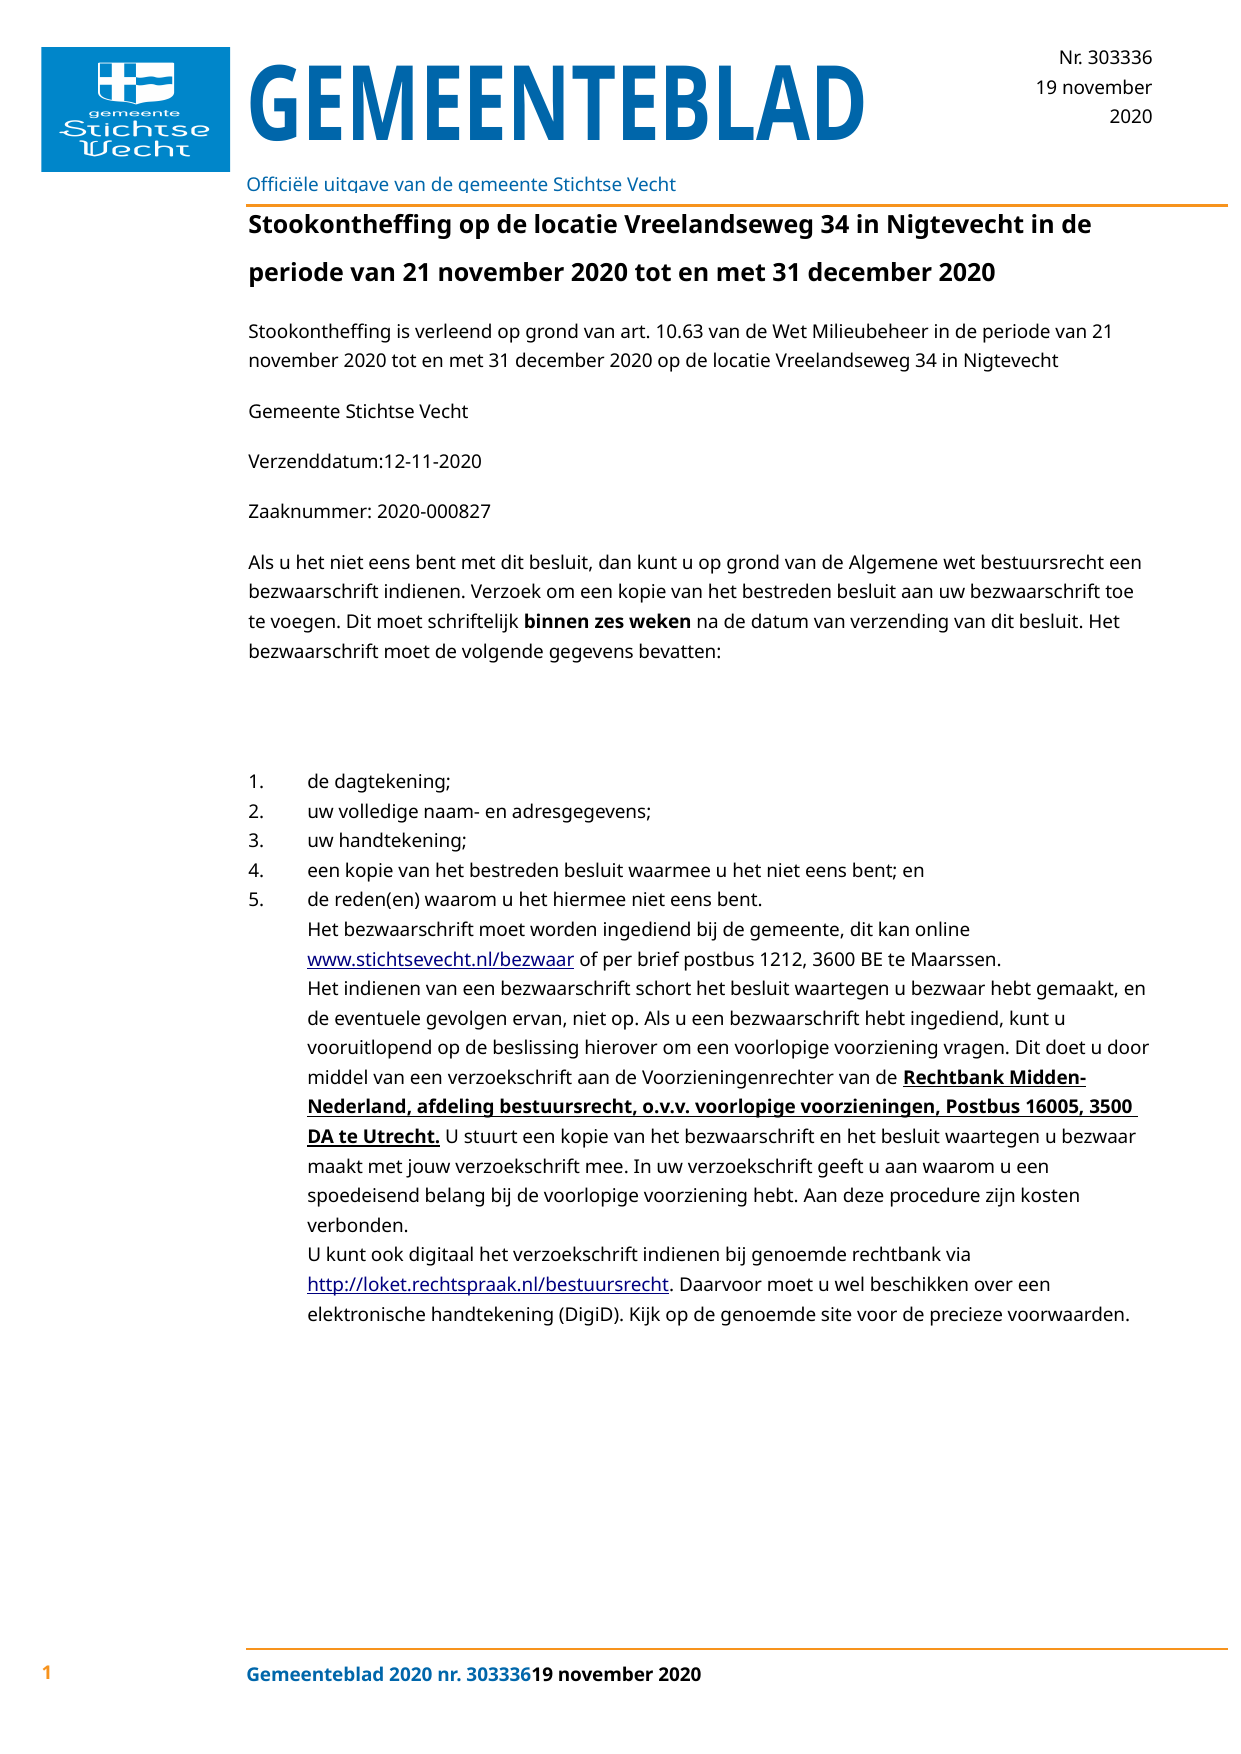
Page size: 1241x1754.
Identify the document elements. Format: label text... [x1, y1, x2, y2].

text Als u het niet eens bent met dit besluit, dan kunt u op grond van de Algemene wet bestuursrecht een bezwaarschrift indienen. Verzoek om een kopie van het bestreden besluit aan uw bezwaarschrift toe te voegen. Dit moet schriftelijk binnen zes weken na de datum van verzending van dit besluit. Het bezwaarschrift moet de volgende gegevens bevatten: [248, 549, 1152, 664]
list de reden(en) waarom u het hiermee niet eens bent. [248, 887, 1152, 912]
list uw volledige naam- en adresgegevens; [248, 798, 1152, 824]
picture [99, 63, 135, 101]
list Het bezwaarschrift moet worden ingediend bij de gemeente, dit kan online www.stichtsevecht.nl/bezwaar of per brief postbus 1212, 3600 BE te Maarssen. [248, 916, 1152, 972]
picture [137, 63, 174, 103]
list U kunt ook digitaal het verzoekschrift indienen bij genoemde rechtbank via http://loket.rechtspraak.nl/bestuursrecht. Daarvoor moet u wel beschikken over een elektronische handtekening (DigiD). Kijk op de genoemde site voor de precieze voorwaarden. [248, 1242, 1152, 1327]
text Zaaknummer: 2020-000827 [248, 499, 1152, 524]
text Verzenddatum:12-11-2020 [248, 448, 1152, 474]
text Stookontheffing is verleend op grond van art. 10.63 van de Wet Milieubeheer in de periode van 21 november 2020 tot en met 31 december 2020 op de locatie Vreelandseweg 34 in Nigtevecht [248, 318, 1152, 373]
list Het indienen van een bezwaarschrift schort het besluit waartegen u bezwaar hebt gemaakt, en de eventuele gevolgen ervan, niet op. Als u een bezwaarschrift hebt ingediend, kunt u vooruitlopend op de beslissing hierover om een voorlopige voorziening vragen. Dit doet u door middel van een verzoekschrift aan de Voorzieningenrechter van de Rechtbank Midden-Nederland, afdeling bestuursrecht, o.v.v. voorlopige voorzieningen, Postbus 16005, 3500 DA te Utrecht. U stuurt een kopie van het bezwaarschrift en het besluit waartegen u bezwaar maakt met jouw verzoekschrift mee. In uw verzoekschrift geeft u aan waarom u een spoedeisend belang bij de voorlopige voorziening hebt. Aan deze procedure zijn kosten verbonden. [248, 975, 1152, 1238]
text Gemeente Stichtse Vecht [248, 398, 1152, 424]
list de dagtekening; [248, 768, 1152, 794]
list een kopie van het bestreden besluit waarmee u het niet eens bent; en [248, 857, 1152, 883]
list uw handtekening; [248, 827, 1152, 853]
text Stookontheffing op de locatie Vreelandseweg 34 in Nigtevecht in de periode van 21 november 2020 tot en met 31 december 2020 [248, 207, 1152, 288]
